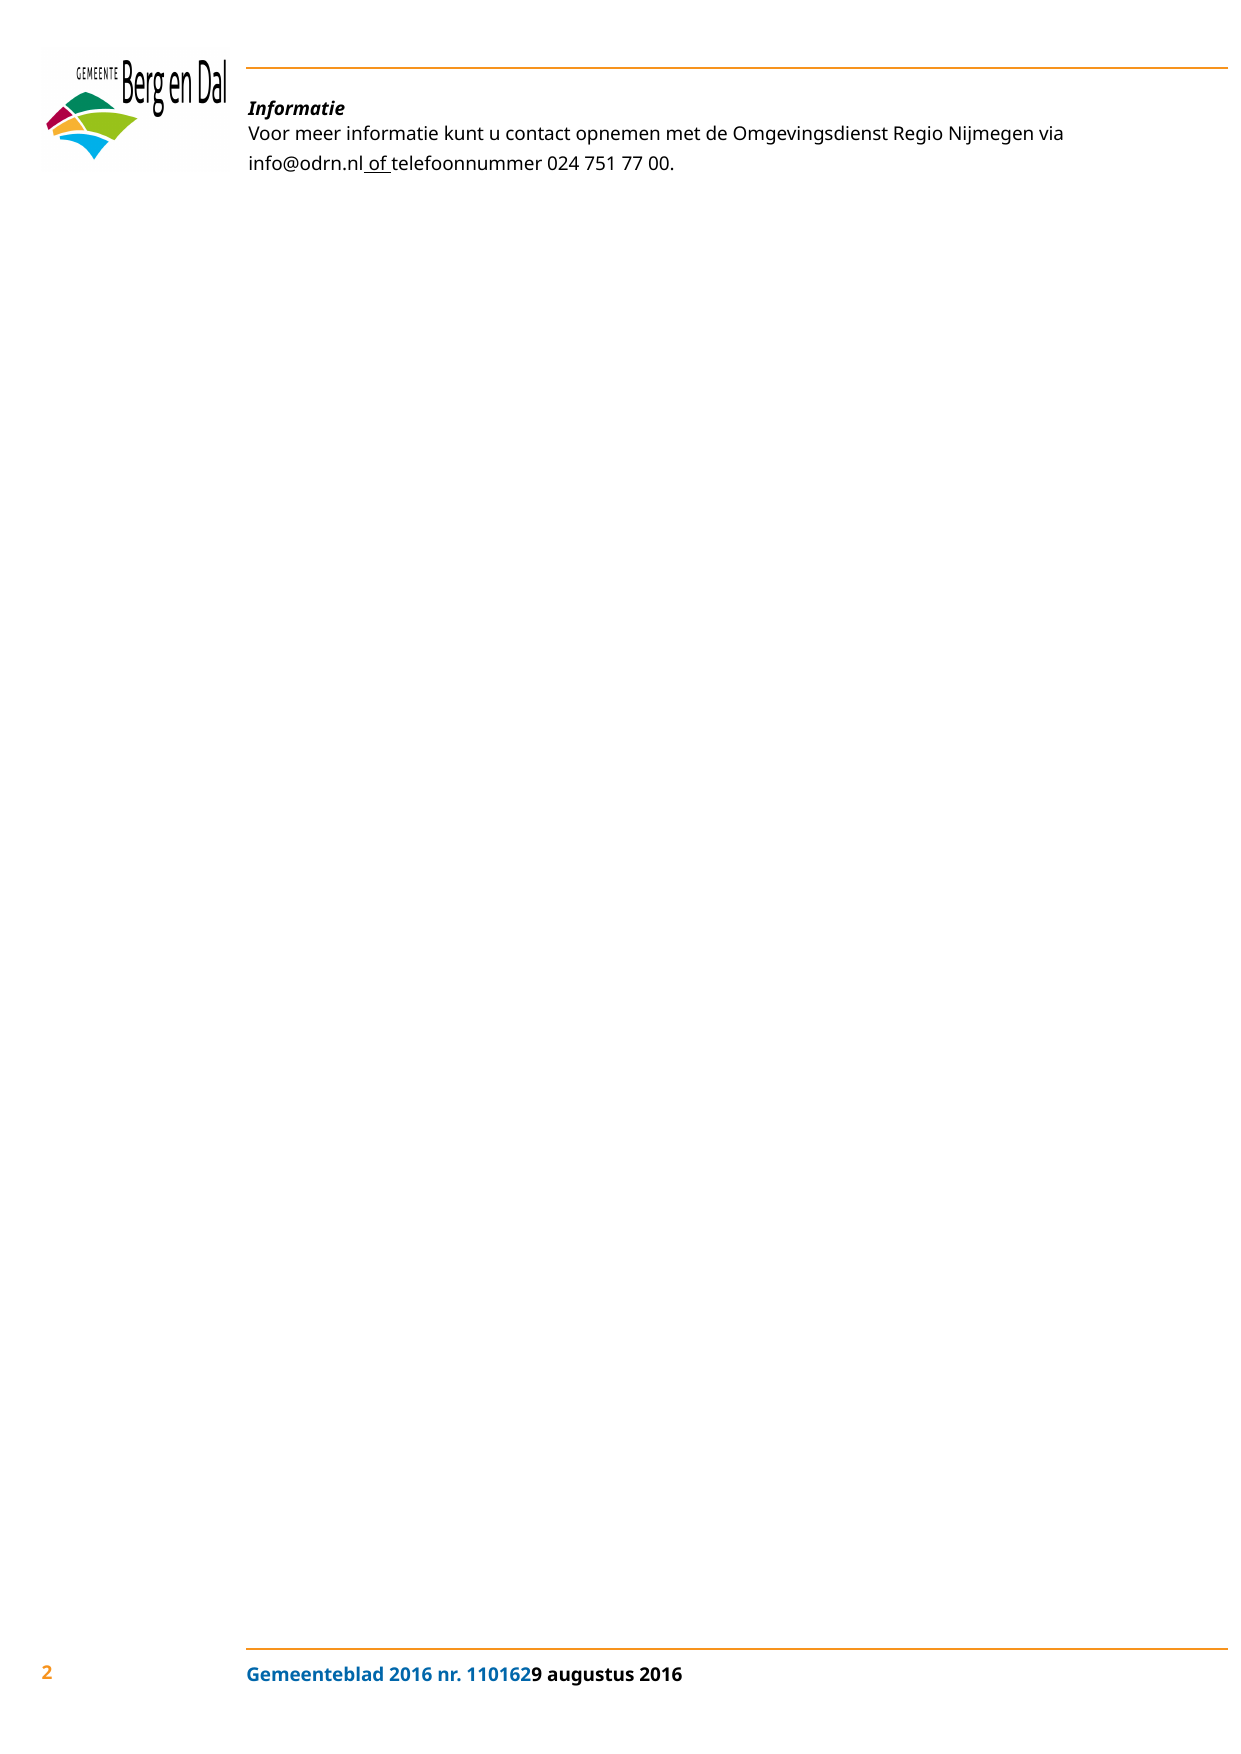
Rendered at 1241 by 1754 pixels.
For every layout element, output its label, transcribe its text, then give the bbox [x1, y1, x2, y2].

text Voor meer informatie kunt u contact opnemen met de Omgevingsdienst Regio Nijmegen via info@odrn.nl of telefoonnummer 024 751 77 00. [248, 121, 1152, 176]
text Informatie [248, 95, 1152, 121]
picture [41, 47, 231, 172]
